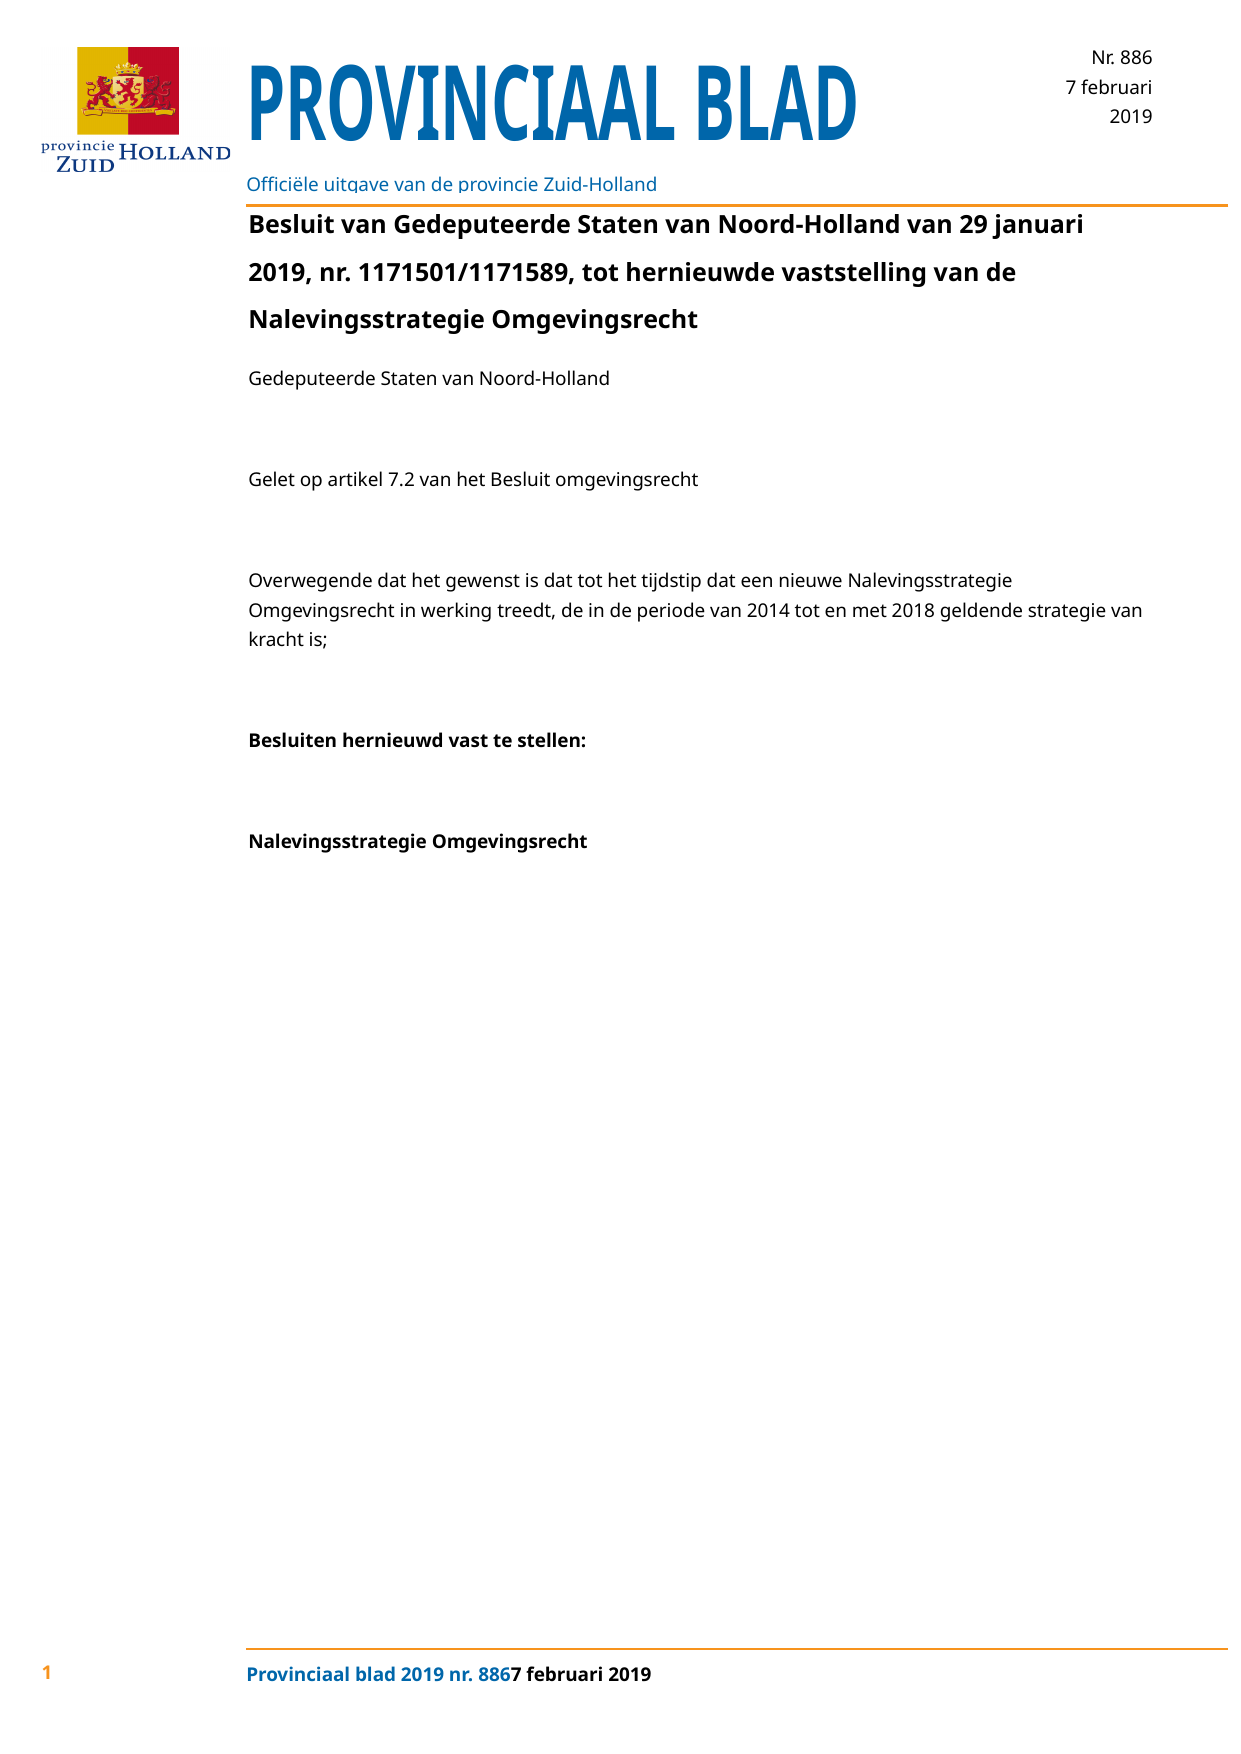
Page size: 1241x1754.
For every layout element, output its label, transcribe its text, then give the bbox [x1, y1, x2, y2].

text Nalevingsstrategie Omgevingsrecht [248, 828, 1152, 854]
text Besluit van Gedeputeerde Staten van Noord-Holland van 29 januari 2019, nr. 1171501/1171589, tot hernieuwde vaststelling van de Nalevingsstrategie Omgevingsrecht [248, 207, 1152, 336]
text Overwegende dat het gewenst is dat tot het tijdstip dat een nieuwe Nalevingsstrategie Omgevingsrecht in werking treedt, de in de periode van 2014 tot en met 2018 geldende strategie van kracht is; [248, 567, 1152, 652]
picture [41, 47, 231, 172]
text Besluiten hernieuwd vast te stellen: [248, 727, 1152, 753]
text Gelet op artikel 7.2 van het Besluit omgevingsrecht [248, 466, 1152, 492]
text Gedeputeerde Staten van Noord-Holland [248, 366, 1152, 391]
